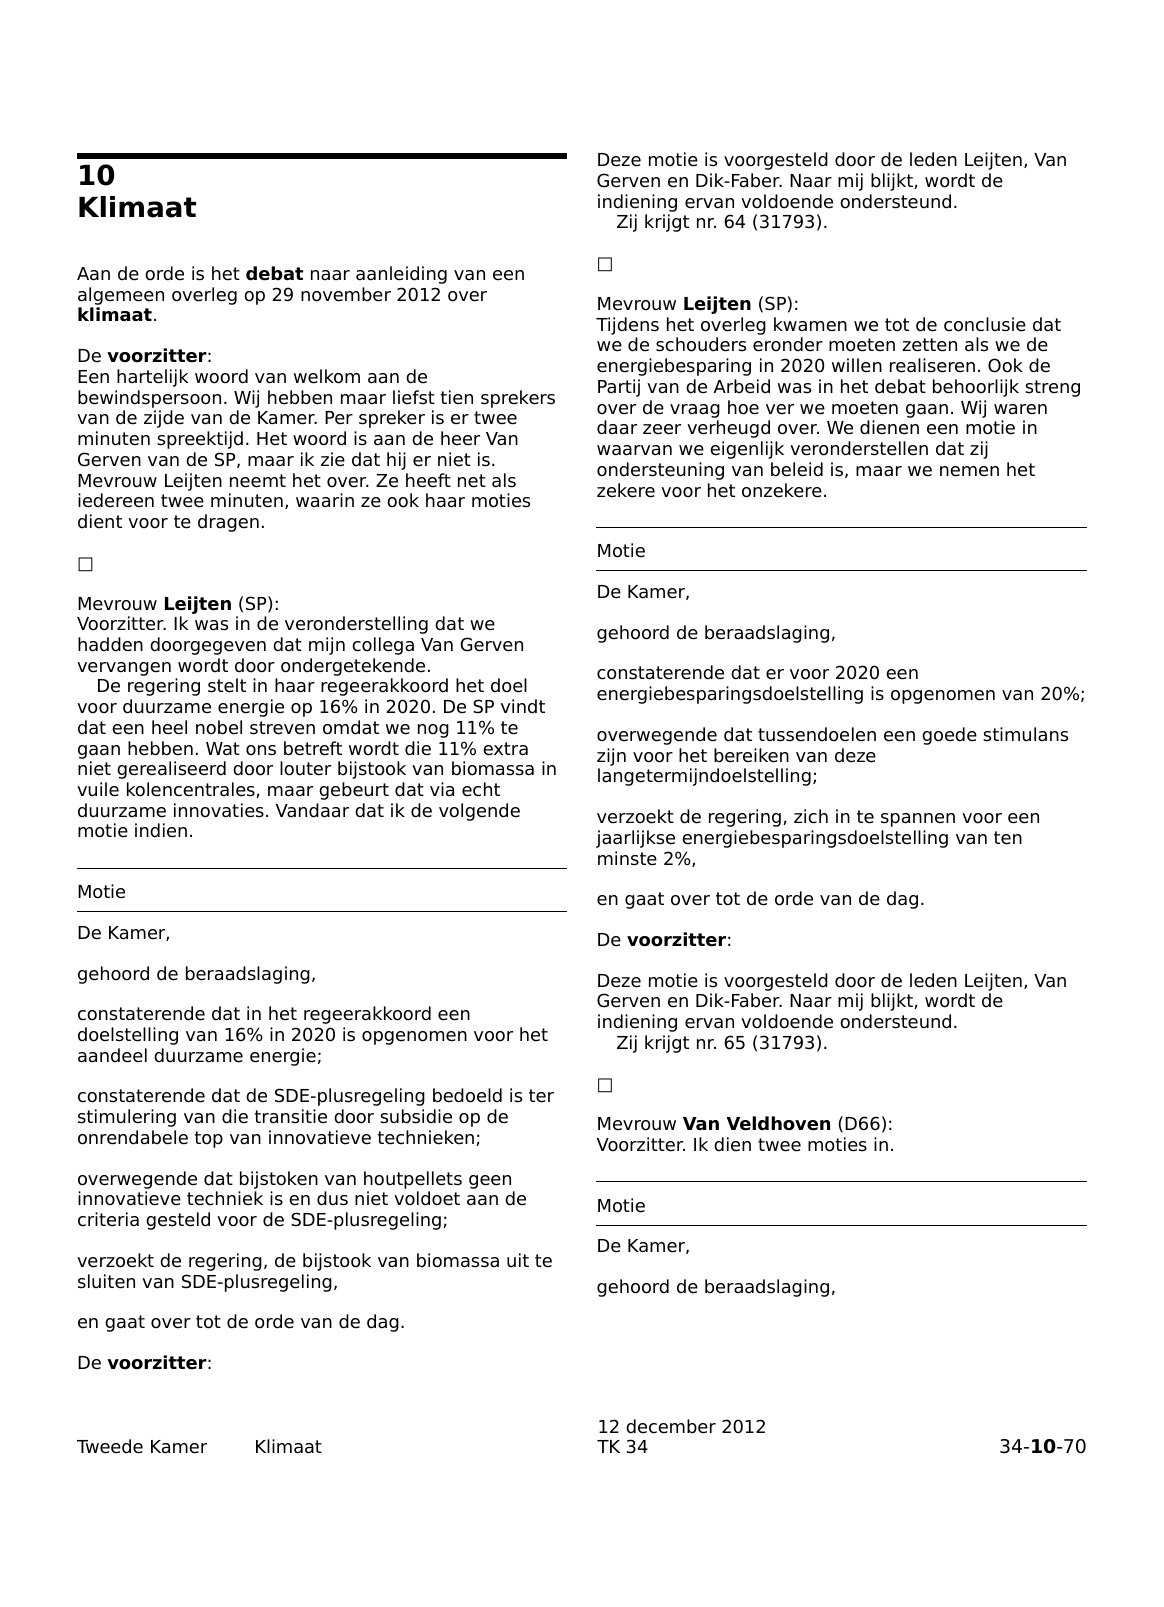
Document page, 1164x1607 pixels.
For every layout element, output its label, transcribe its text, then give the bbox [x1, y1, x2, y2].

text gehoord de beraadslaging, [596, 622, 1087, 643]
text De voorzitter: [596, 930, 1087, 951]
text overwegende dat bijstoken van houtpellets geen innovatieve techniek is en dus niet voldoet aan de criteria gesteld voor de SDE-plusregeling; [77, 1168, 567, 1231]
text Deze motie is voorgesteld door de leden Leijten, Van Gerven en Dik-Faber. Naar mij blijkt, wordt de indiening ervan voldoende ondersteund. [596, 971, 1087, 1033]
text Tijdens het overleg kwamen we tot de conclusie dat we de schouders eronder moeten zetten als we de energiebesparing in 2020 willen realiseren. Ook de Partij van de Arbeid was in het debat behoorlijk streng over de vraag hoe ver we moeten gaan. Wij waren daar zeer verheugd over. We dienen een motie in waarvan we eigenlijk veronderstellen dat zij ondersteuning van beleid is, maar we nemen het zekere voor het onzekere. [596, 314, 1087, 501]
text □ [596, 1073, 1087, 1094]
text verzoekt de regering, zich in te spannen voor een jaarlijkse energiebesparingsdoelstelling van ten minste 2%, [596, 807, 1087, 869]
text Voorzitter. Ik was in de veronderstelling dat we hadden doorgegeven dat mijn collega Van Gerven vervangen wordt door ondergetekende. [77, 614, 567, 676]
text Deze motie is voorgesteld door de leden Leijten, Van Gerven en Dik-Faber. Naar mij blijkt, wordt de indiening ervan voldoende ondersteund. [596, 150, 1087, 212]
text Zij krijgt nr. 64 (31793). [596, 212, 1087, 233]
text en gaat over tot de orde van de dag. [77, 1312, 567, 1333]
text □ [77, 553, 567, 573]
title 10 Klimaat [77, 159, 567, 224]
text De voorzitter: [77, 1353, 567, 1374]
text constaterende dat er voor 2020 een energiebesparingsdoelstelling is opgenomen van 20%; [596, 663, 1087, 705]
text Voorzitter. Ik dien twee moties in. [596, 1135, 1087, 1156]
text De voorzitter: [77, 346, 567, 367]
text De regering stelt in haar regeerakkoord het doel voor duurzame energie op 16% in 2020. De SP vindt dat een heel nobel streven omdat we nog 11% te gaan hebben. Wat ons betreft wordt die 11% extra niet gerealiseerd door louter bijstook van biomassa in vuile kolencentrales, maar gebeurt dat via echt duurzame innovaties. Vandaar dat ik de volgende motie indien. [77, 676, 567, 842]
text Mevrouw Leijten (SP): [77, 593, 567, 614]
text gehoord de beraadslaging, [596, 1277, 1087, 1298]
text Mevrouw Van Veldhoven (D66): [596, 1114, 1087, 1135]
text Motie [77, 882, 567, 903]
text Motie [596, 1196, 1087, 1216]
text Mevrouw Leijten (SP): [596, 294, 1087, 314]
text Motie [596, 541, 1087, 562]
text De Kamer, [77, 923, 567, 943]
text Een hartelijk woord van welkom aan de bewindspersoon. Wij hebben maar liefst tien sprekers van de zijde van de Kamer. Per spreker is er twee minuten spreektijd. Het woord is aan de heer Van Gerven van de SP, maar ik zie dat hij er niet is. Mevrouw Leijten neemt het over. Ze heeft net als iedereen twee minuten, waarin ze ook haar moties dient voor te dragen. [77, 367, 567, 533]
text De Kamer, [596, 1236, 1087, 1257]
text Zij krijgt nr. 65 (31793). [596, 1033, 1087, 1053]
text De Kamer, [596, 582, 1087, 602]
text constaterende dat de SDE-plusregeling bedoeld is ter stimulering van die transitie door subsidie op de onrendabele top van innovatieve technieken; [77, 1086, 567, 1148]
text verzoekt de regering, de bijstook van biomassa uit te sluiten van SDE-plusregeling, [77, 1251, 567, 1292]
text overwegende dat tussendoelen een goede stimulans zijn voor het bereiken van deze langetermijndoelstelling; [596, 725, 1087, 787]
text Aan de orde is het debat naar aanleiding van een algemeen overleg op 29 november 2012 over klimaat. [77, 264, 567, 326]
text constaterende dat in het regeerakkoord een doelstelling van 16% in 2020 is opgenomen voor het aandeel duurzame energie; [77, 1004, 567, 1066]
text gehoord de beraadslaging, [77, 963, 567, 984]
text □ [596, 253, 1087, 274]
text en gaat over tot de orde van de dag. [596, 889, 1087, 910]
